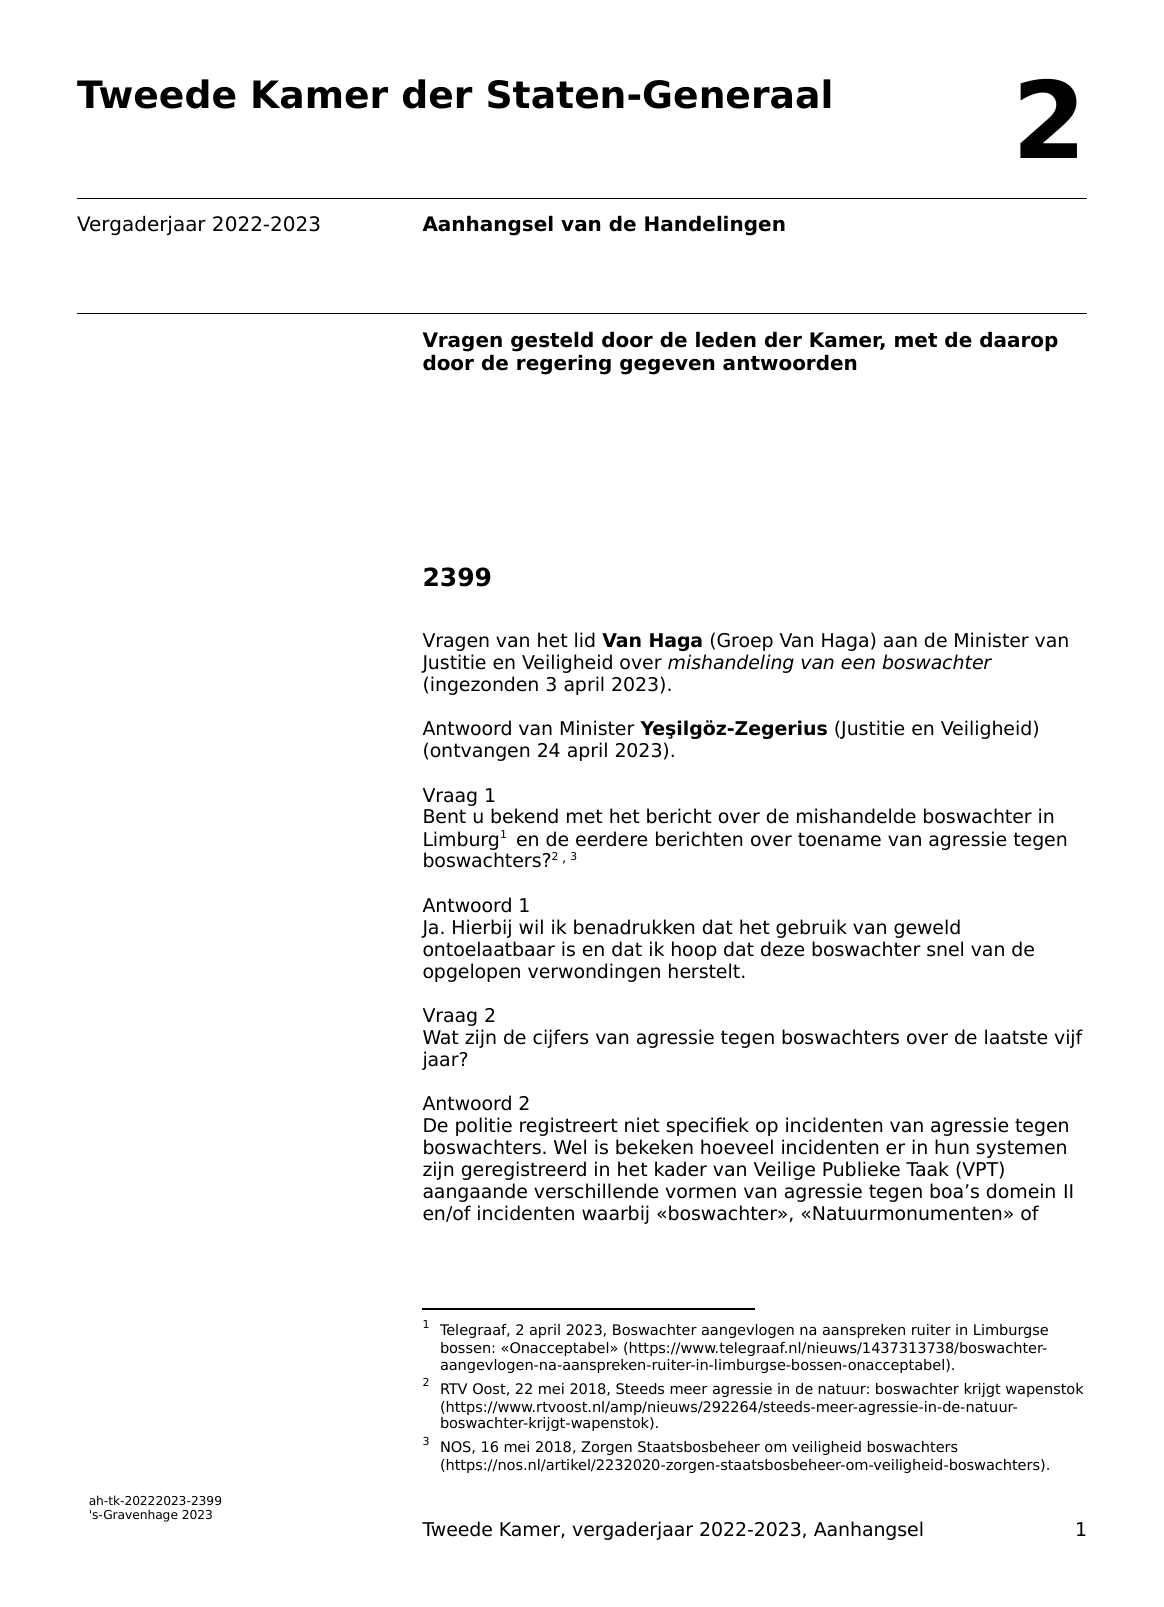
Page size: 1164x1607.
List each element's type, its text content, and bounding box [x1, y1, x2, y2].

text ah-tk-20222023-2399 [88, 1494, 323, 1508]
text Antwoord 1 [422, 894, 1087, 917]
table_header 2 [886, 59, 1087, 198]
text Vraag 2 [422, 1005, 1087, 1027]
table_cell Aanhangsel van de Handelingen [422, 199, 1087, 313]
text Ja. Hierbij wil ik benadrukken dat het gebruik van geweld ontoelaatbaar is en dat ik hoop dat deze boswachter snel van de opgelopen verwondingen herstelt. [422, 917, 1087, 982]
text Antwoord van Minister Yeşilgöz-Zegerius (Justitie en Veiligheid) (ontvangen 24 april 2023). [422, 718, 1087, 762]
text 's-Gravenhage 2023 [88, 1508, 323, 1522]
text Wat zijn de cijfers van agressie tegen boswachters over de laatste vijf jaar? [422, 1027, 1087, 1071]
text 2399 [422, 563, 1087, 592]
text Antwoord 2 [422, 1093, 1087, 1115]
table_cell [77, 314, 422, 375]
text Bent u bekend met het bericht over de mishandelde boswachter in Limburg en de eerdere berichten over toename van agressie tegen boswachters?, [422, 806, 1087, 872]
table_header Tweede Kamer der Staten-Generaal [77, 59, 886, 198]
text Telegraaf, 2 april 2023, Boswachter aangevlogen na aanspreken ruiter in Limburgse bossen: «Onacceptabel» (https://www.telegraaf.nl/nieuws/1437313738/boswachter-aangevlogen-na-aanspreken-ruiter-in-limburgse-bossen-onacceptabel). [422, 1318, 1087, 1374]
text De politie registreert niet specifiek op incidenten van agressie tegen boswachters. Wel is bekeken hoeveel incidenten er in hun systemen zijn geregistreerd in het kader van Veilige Publieke Taak (VPT) aangaande verschillende vormen van agressie tegen boa’s domein II en/of incidenten waarbij «boswachter», «Natuurmonumenten» of [422, 1115, 1087, 1225]
text RTV Oost, 22 mei 2018, Steeds meer agressie in de natuur: boswachter krijgt wapenstok (https://www.rtvoost.nl/amp/nieuws/292264/steeds-meer-agressie-in-de-natuur-boswachter-krijgt-wapenstok). [422, 1377, 1087, 1432]
table_cell Vragen gesteld door de leden der Kamer, met de daarop door de regering gegeven antwoorden [422, 314, 1087, 375]
table_cell Vergaderjaar 2022-2023 [77, 199, 422, 313]
text Vraag 1 [422, 784, 1087, 806]
text NOS, 16 mei 2018, Zorgen Staatsbosbeheer om veiligheid boswachters (https://nos.nl/artikel/2232020-zorgen-staatsbosbeheer-om-veiligheid-boswachters). [422, 1435, 1087, 1474]
text Vragen van het lid Van Haga (Groep Van Haga) aan de Minister van Justitie en Veiligheid over mishandeling van een boswachter (ingezonden 3 april 2023). [422, 630, 1087, 696]
